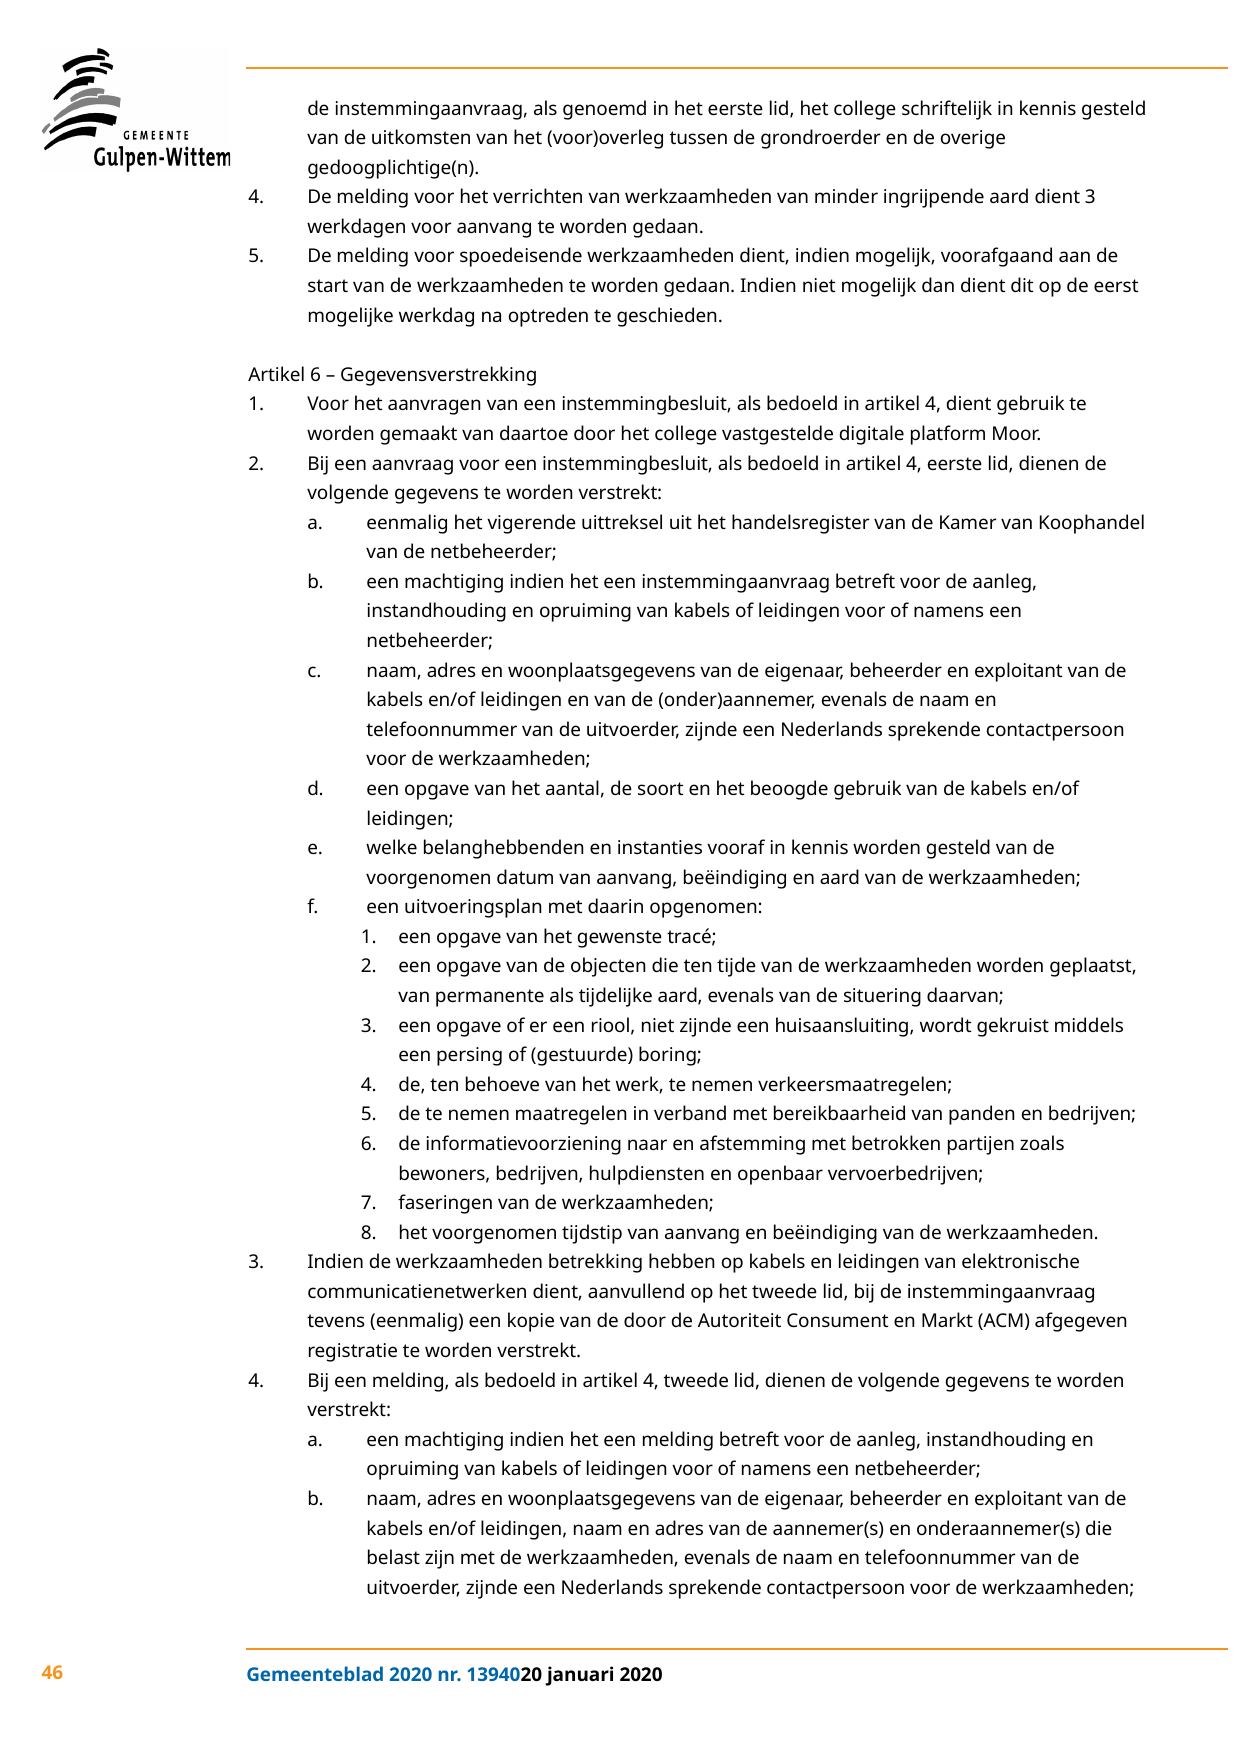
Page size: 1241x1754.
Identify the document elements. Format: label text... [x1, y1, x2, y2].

list eenmalig het vigerende uittreksel uit het handelsregister van de Kamer van Koophandel van de netbeheerder; [307, 509, 1152, 564]
list een machtiging indien het een melding betreft voor de aanleg, instandhouding en opruiming van kabels of leidingen voor of namens een netbeheerder; [307, 1426, 1152, 1481]
list naam, adres en woonplaatsgegevens van de eigenaar, beheerder en exploitant van de kabels en/of leidingen, naam en adres van de aannemer(s) en onderaannemer(s) die belast zijn met de werkzaamheden, evenals de naam en telefoonnummer van de uitvoerder, zijnde een Nederlands sprekende contactpersoon voor de werkzaamheden; [307, 1485, 1152, 1600]
picture [41, 47, 231, 172]
list Bij een aanvraag voor een instemmingbesluit, als bedoeld in artikel 4, eerste lid, dienen de volgende gegevens te worden verstrekt: [248, 450, 1152, 505]
list een machtiging indien het een instemmingaanvraag betreft voor de aanleg, instandhouding en opruiming van kabels of leidingen voor of namens een netbeheerder; [307, 568, 1152, 653]
list het voorgenomen tijdstip van aanvang en beëindiging van de werkzaamheden. [361, 1219, 1152, 1245]
list de informatievoorziening naar en afstemming met betrokken partijen zoals bewoners, bedrijven, hulpdiensten en openbaar vervoerbedrijven; [361, 1130, 1152, 1186]
text Artikel 6 – Gegevensverstrekking [248, 361, 1152, 387]
list De melding voor het verrichten van werkzaamheden van minder ingrijpende aard dient 3 werkdagen voor aanvang te worden gedaan. [248, 183, 1152, 239]
list de, ten behoeve van het werk, te nemen verkeersmaatregelen; [361, 1071, 1152, 1097]
list een opgave van het gewenste tracé; [361, 923, 1152, 949]
list een opgave of er een riool, niet zijnde een huisaansluiting, wordt gekruist middels een persing of (gestuurde) boring; [361, 1012, 1152, 1067]
list De melding voor spoedeisende werkzaamheden dient, indien mogelijk, voorafgaand aan de start van de werkzaamheden te worden gedaan. Indien niet mogelijk dan dient dit op de eerst mogelijke werkdag na optreden te geschieden. [248, 243, 1152, 328]
list de te nemen maatregelen in verband met bereikbaarheid van panden en bedrijven; [361, 1101, 1152, 1126]
list Indien de werkzaamheden betrekking hebben op kabels en leidingen van elektronische communicatienetwerken dient, aanvullend op het tweede lid, bij de instemmingaanvraag tevens (eenmalig) een kopie van de door de Autoriteit Consument en Markt (ACM) afgegeven registratie te worden verstrekt. [248, 1248, 1152, 1363]
list faseringen van de werkzaamheden; [361, 1189, 1152, 1215]
list een opgave van het aantal, de soort en het beoogde gebruik van de kabels en/of leidingen; [307, 775, 1152, 831]
list Voor het aanvragen van een instemmingbesluit, als bedoeld in artikel 4, dient gebruik te worden gemaakt van daartoe door het college vastgestelde digitale platform Moor. [248, 391, 1152, 446]
list een uitvoeringsplan met daarin opgenomen: [307, 893, 1152, 919]
list Bij een melding, als bedoeld in artikel 4, tweede lid, dienen de volgende gegevens te worden verstrekt: [248, 1367, 1152, 1422]
list de instemmingaanvraag, als genoemd in het eerste lid, het college schriftelijk in kennis gesteld van de uitkomsten van het (voor)overleg tussen de grondroerder en de overige gedoogplichtige(n). [248, 95, 1152, 180]
list een opgave van de objecten die ten tijde van de werkzaamheden worden geplaatst, van permanente als tijdelijke aard, evenals van de situering daarvan; [361, 953, 1152, 1008]
list naam, adres en woonplaatsgegevens van de eigenaar, beheerder en exploitant van de kabels en/of leidingen en van de (onder)aannemer, evenals de naam en telefoonnummer van de uitvoerder, zijnde een Nederlands sprekende contactpersoon voor de werkzaamheden; [307, 657, 1152, 771]
list welke belanghebbenden en instanties vooraf in kennis worden gesteld van de voorgenomen datum van aanvang, beëindiging en aard van de werkzaamheden; [307, 834, 1152, 890]
